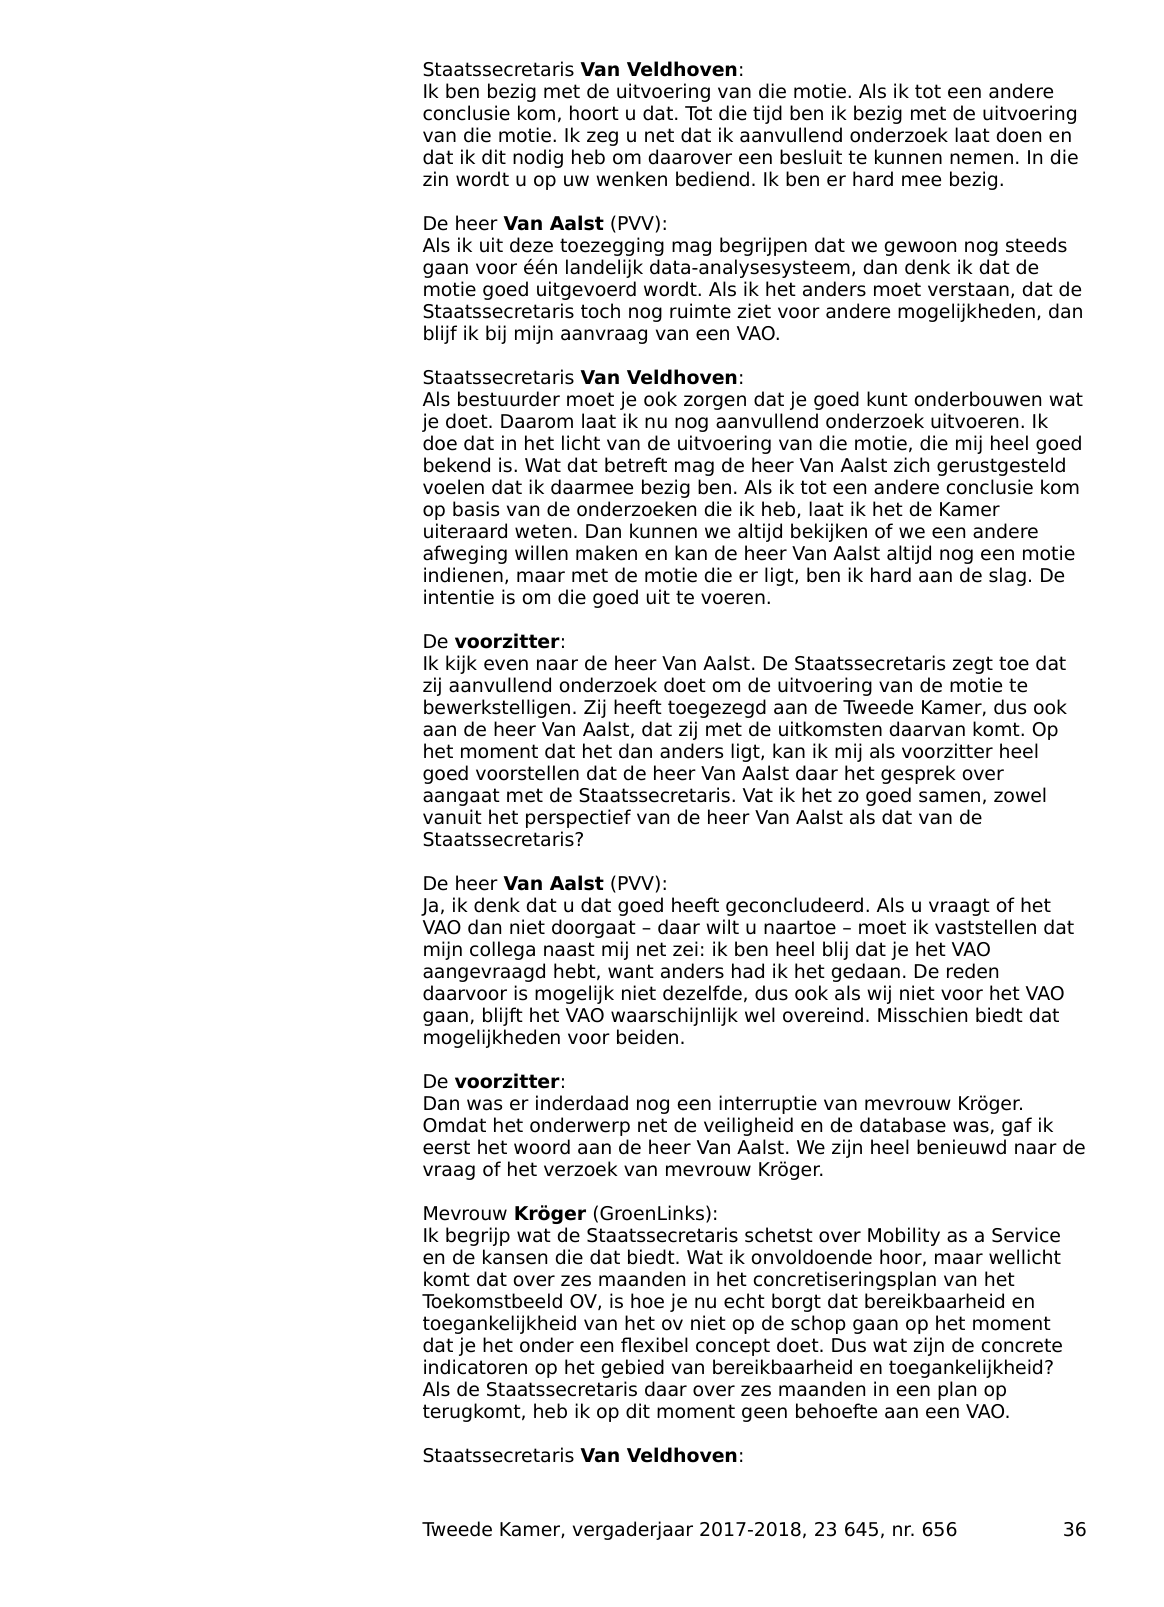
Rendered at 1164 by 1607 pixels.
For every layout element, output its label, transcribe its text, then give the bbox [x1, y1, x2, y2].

text Ja, ik denk dat u dat goed heeft geconcludeerd. Als u vraagt of het VAO dan niet doorgaat – daar wilt u naartoe – moet ik vaststellen dat mijn collega naast mij net zei: ik ben heel blij dat je het VAO aangevraagd hebt, want anders had ik het gedaan. De reden daarvoor is mogelijk niet dezelfde, dus ook als wij niet voor het VAO gaan, blijft het VAO waarschijnlijk wel overeind. Misschien biedt dat mogelijkheden voor beiden. [422, 895, 1087, 1049]
text De voorzitter: [422, 631, 1087, 653]
text Ik begrijp wat de Staatssecretaris schetst over Mobility as a Service en de kansen die dat biedt. Wat ik onvoldoende hoor, maar wellicht komt dat over zes maanden in het concretiseringsplan van het Toekomstbeeld OV, is hoe je nu echt borgt dat bereikbaarheid en toegankelijkheid van het ov niet op de schop gaan op het moment dat je het onder een flexibel concept doet. Dus wat zijn de concrete indicatoren op het gebied van bereikbaarheid en toegankelijkheid? Als de Staatssecretaris daar over zes maanden in een plan op terugkomt, heb ik op dit moment geen behoefte aan een VAO. [422, 1225, 1087, 1423]
text De voorzitter: [422, 1071, 1087, 1093]
text Staatssecretaris Van Veldhoven: [422, 1445, 1087, 1467]
text De heer Van Aalst (PVV): [422, 213, 1087, 235]
text Staatssecretaris Van Veldhoven: [422, 367, 1087, 389]
text Als ik uit deze toezegging mag begrijpen dat we gewoon nog steeds gaan voor één landelijk data-analysesysteem, dan denk ik dat de motie goed uitgevoerd wordt. Als ik het anders moet verstaan, dat de Staatssecretaris toch nog ruimte ziet voor andere mogelijkheden, dan blijf ik bij mijn aanvraag van een VAO. [422, 235, 1087, 345]
text Ik ben bezig met de uitvoering van die motie. Als ik tot een andere conclusie kom, hoort u dat. Tot die tijd ben ik bezig met de uitvoering van die motie. Ik zeg u net dat ik aanvullend onderzoek laat doen en dat ik dit nodig heb om daarover een besluit te kunnen nemen. In die zin wordt u op uw wenken bediend. Ik ben er hard mee bezig. [422, 81, 1087, 191]
text De heer Van Aalst (PVV): [422, 873, 1087, 895]
text Ik kijk even naar de heer Van Aalst. De Staatssecretaris zegt toe dat zij aanvullend onderzoek doet om de uitvoering van de motie te bewerkstelligen. Zij heeft toegezegd aan de Tweede Kamer, dus ook aan de heer Van Aalst, dat zij met de uitkomsten daarvan komt. Op het moment dat het dan anders ligt, kan ik mij als voorzitter heel goed voorstellen dat de heer Van Aalst daar het gesprek over aangaat met de Staatssecretaris. Vat ik het zo goed samen, zowel vanuit het perspectief van de heer Van Aalst als dat van de Staatssecretaris? [422, 653, 1087, 851]
text Als bestuurder moet je ook zorgen dat je goed kunt onderbouwen wat je doet. Daarom laat ik nu nog aanvullend onderzoek uitvoeren. Ik doe dat in het licht van de uitvoering van die motie, die mij heel goed bekend is. Wat dat betreft mag de heer Van Aalst zich gerustgesteld voelen dat ik daarmee bezig ben. Als ik tot een andere conclusie kom op basis van de onderzoeken die ik heb, laat ik het de Kamer uiteraard weten. Dan kunnen we altijd bekijken of we een andere afweging willen maken en kan de heer Van Aalst altijd nog een motie indienen, maar met de motie die er ligt, ben ik hard aan de slag. De intentie is om die goed uit te voeren. [422, 389, 1087, 609]
text Staatssecretaris Van Veldhoven: [422, 59, 1087, 81]
text Mevrouw Kröger (GroenLinks): [422, 1203, 1087, 1225]
text Dan was er inderdaad nog een interruptie van mevrouw Kröger. Omdat het onderwerp net de veiligheid en de database was, gaf ik eerst het woord aan de heer Van Aalst. We zijn heel benieuwd naar de vraag of het verzoek van mevrouw Kröger. [422, 1093, 1087, 1181]
